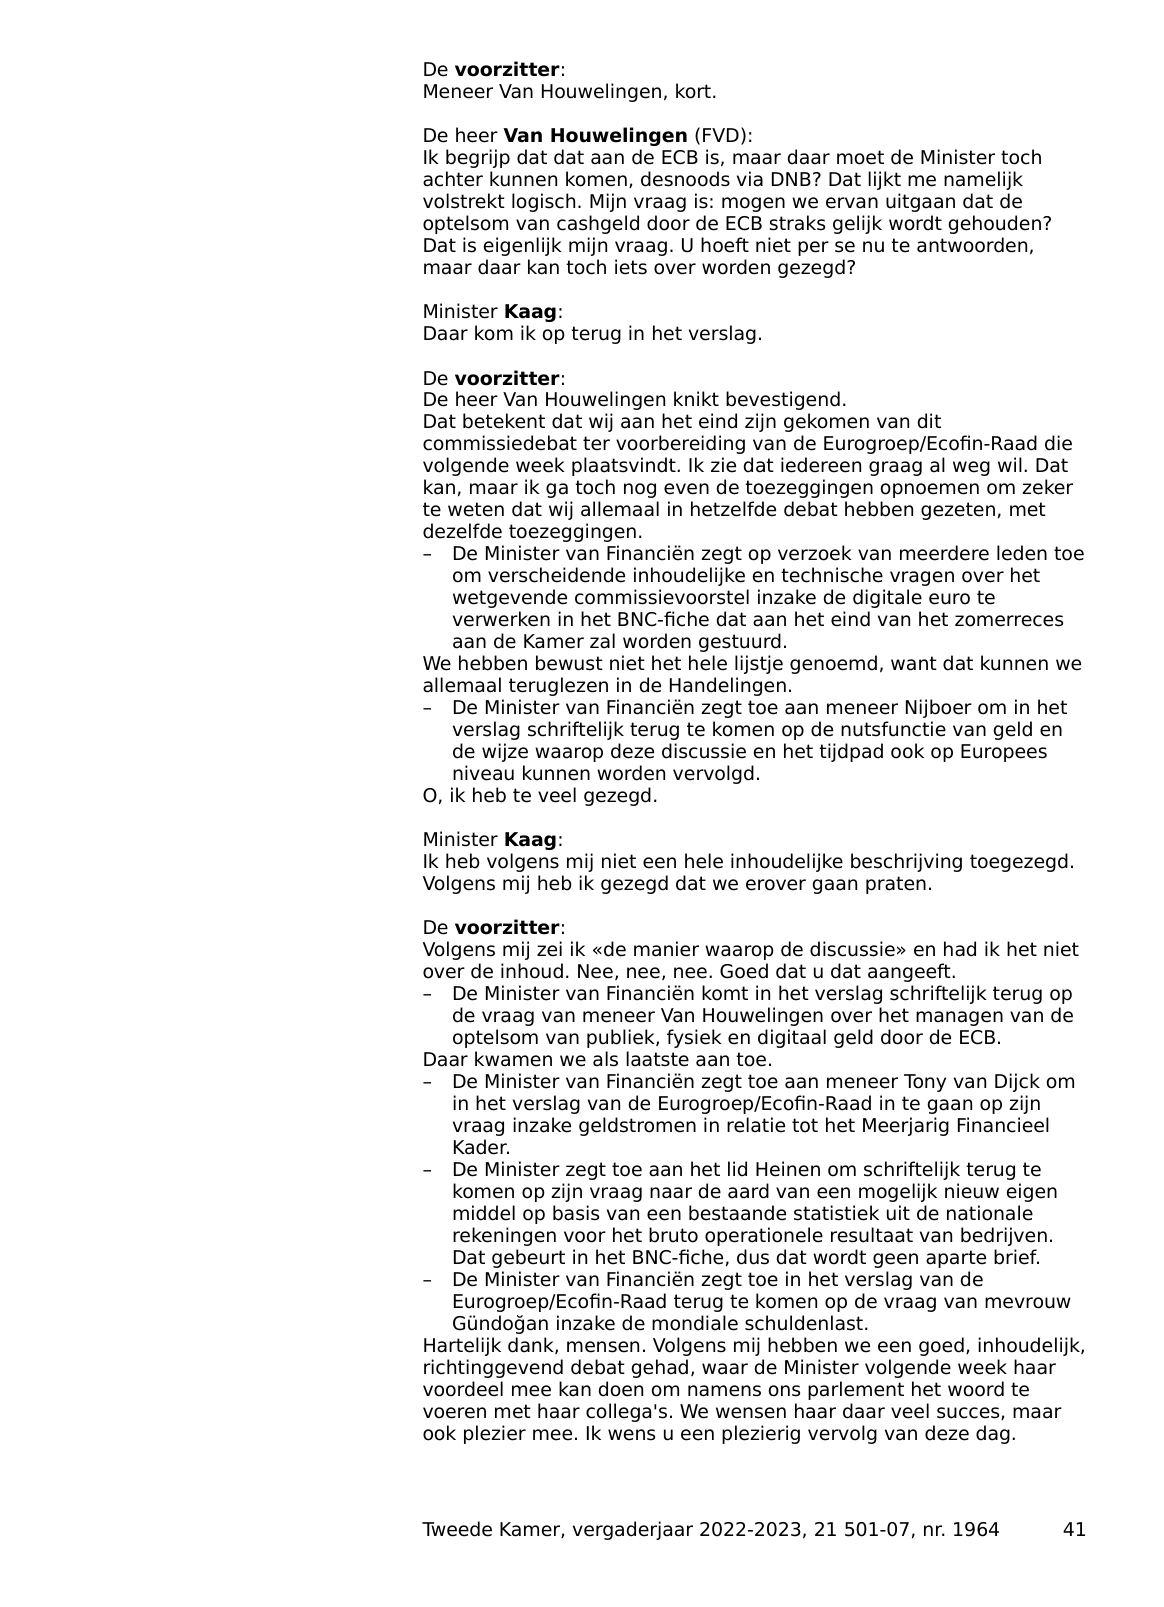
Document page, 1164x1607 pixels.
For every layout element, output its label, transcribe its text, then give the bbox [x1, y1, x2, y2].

text De heer Van Houwelingen (FVD): [422, 125, 1087, 147]
text De voorzitter: [422, 59, 1087, 81]
text Daar kwamen we als laatste aan toe. [422, 1049, 1087, 1071]
text Hartelijk dank, mensen. Volgens mij hebben we een goed, inhoudelijk, richtinggevend debat gehad, waar de Minister volgende week haar voordeel mee kan doen om namens ons parlement het woord te voeren met haar collega's. We wensen haar daar veel succes, maar ook plezier mee. Ik wens u een plezierig vervolg van deze dag. [422, 1335, 1087, 1445]
text Volgens mij zei ik «de manier waarop de discussie» en had ik het niet over de inhoud. Nee, nee, nee. Goed dat u dat aangeeft. [422, 939, 1087, 983]
text We hebben bewust niet het hele lijstje genoemd, want dat kunnen we allemaal teruglezen in de Handelingen. [422, 653, 1087, 697]
text – De Minister zegt toe aan het lid Heinen om schriftelijk terug te komen op zijn vraag naar de aard van een mogelijk nieuw eigen middel op basis van een bestaande statistiek uit de nationale rekeningen voor het bruto operationele resultaat van bedrijven. Dat gebeurt in het BNC-fiche, dus dat wordt geen aparte brief. [422, 1159, 1087, 1269]
text O, ik heb te veel gezegd. [422, 785, 1087, 807]
text Minister Kaag: [422, 829, 1087, 851]
text – De Minister van Financiën zegt toe aan meneer Nijboer om in het verslag schriftelijk terug te komen op de nutsfunctie van geld en de wijze waarop deze discussie en het tijdpad ook op Europees niveau kunnen worden vervolgd. [422, 697, 1087, 785]
text De heer Van Houwelingen knikt bevestigend. [422, 389, 1087, 411]
text Meneer Van Houwelingen, kort. [422, 81, 1087, 103]
text – De Minister van Financiën zegt toe in het verslag van de Eurogroep/Ecofin-Raad terug te komen op de vraag van mevrouw Gündoğan inzake de mondiale schuldenlast. [422, 1269, 1087, 1335]
text Ik heb volgens mij niet een hele inhoudelijke beschrijving toegezegd. Volgens mij heb ik gezegd dat we erover gaan praten. [422, 851, 1087, 895]
text De voorzitter: [422, 367, 1087, 389]
text Daar kom ik op terug in het verslag. [422, 323, 1087, 345]
text Dat betekent dat wij aan het eind zijn gekomen van dit commissiedebat ter voorbereiding van de Eurogroep/Ecofin-Raad die volgende week plaatsvindt. Ik zie dat iedereen graag al weg wil. Dat kan, maar ik ga toch nog even de toezeggingen opnoemen om zeker te weten dat wij allemaal in hetzelfde debat hebben gezeten, met dezelfde toezeggingen. [422, 411, 1087, 543]
text – De Minister van Financiën komt in het verslag schriftelijk terug op de vraag van meneer Van Houwelingen over het managen van de optelsom van publiek, fysiek en digitaal geld door de ECB. [422, 983, 1087, 1049]
text – De Minister van Financiën zegt toe aan meneer Tony van Dijck om in het verslag van de Eurogroep/Ecofin-Raad in te gaan op zijn vraag inzake geldstromen in relatie tot het Meerjarig Financieel Kader. [422, 1071, 1087, 1159]
text Ik begrijp dat dat aan de ECB is, maar daar moet de Minister toch achter kunnen komen, desnoods via DNB? Dat lijkt me namelijk volstrekt logisch. Mijn vraag is: mogen we ervan uitgaan dat de optelsom van cashgeld door de ECB straks gelijk wordt gehouden? Dat is eigenlijk mijn vraag. U hoeft niet per se nu te antwoorden, maar daar kan toch iets over worden gezegd? [422, 147, 1087, 279]
text Minister Kaag: [422, 301, 1087, 323]
text – De Minister van Financiën zegt op verzoek van meerdere leden toe om verscheidende inhoudelijke en technische vragen over het wetgevende commissievoorstel inzake de digitale euro te verwerken in het BNC-fiche dat aan het eind van het zomerreces aan de Kamer zal worden gestuurd. [422, 543, 1087, 653]
text De voorzitter: [422, 917, 1087, 939]
